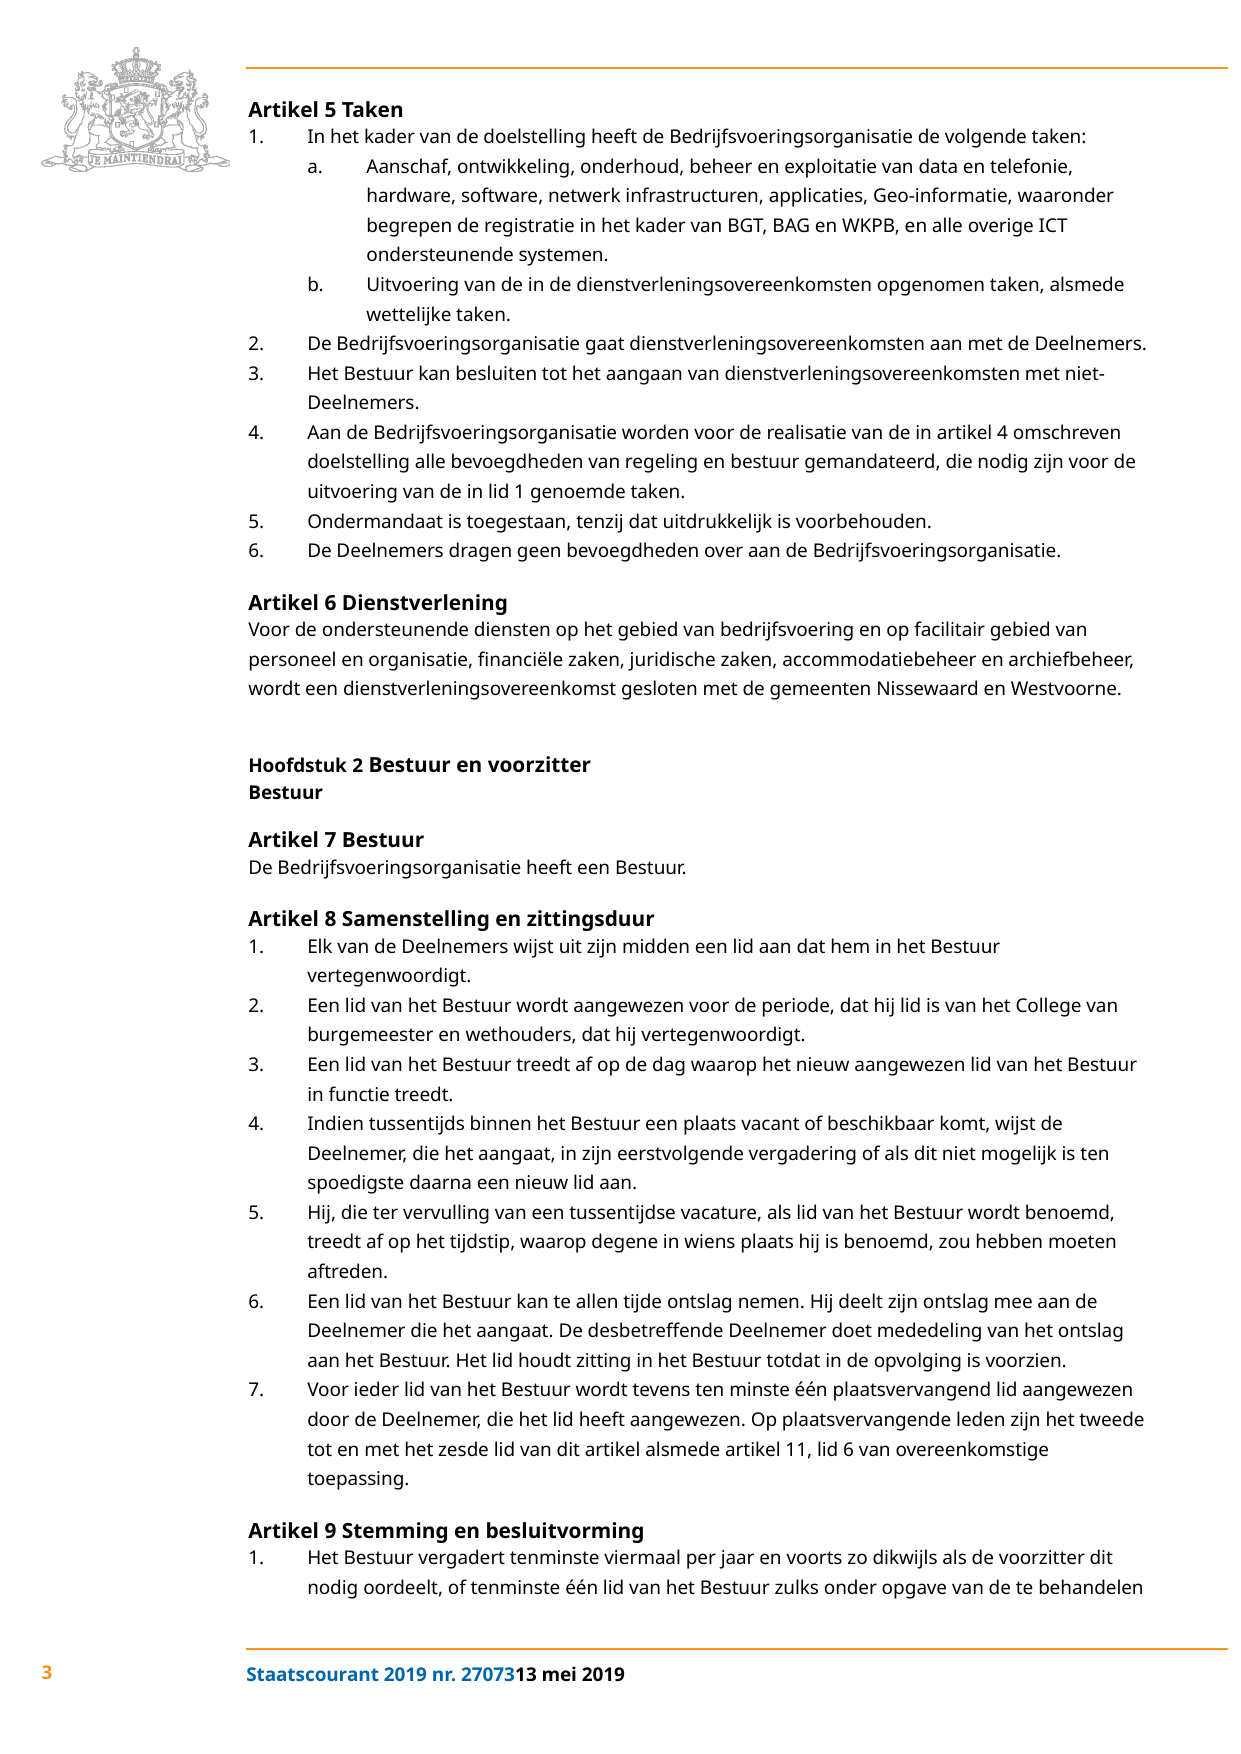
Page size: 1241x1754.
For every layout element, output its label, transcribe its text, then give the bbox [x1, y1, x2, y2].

list Ondermandaat is toegestaan, tenzij dat uitdrukkelijk is voorbehouden. [248, 508, 1152, 533]
list Het Bestuur kan besluiten tot het aangaan van dienstverleningsovereenkomsten met niet-Deelnemers. [248, 360, 1152, 415]
list Hij, die ter vervulling van een tussentijdse vacature, als lid van het Bestuur wordt benoemd, treedt af op het tijdstip, waarop degene in wiens plaats hij is benoemd, zou hebben moeten aftreden. [248, 1199, 1152, 1284]
list Het Bestuur vergadert tenminste viermaal per jaar en voorts zo dikwijls als de voorzitter dit nodig oordeelt, of tenminste één lid van het Bestuur zulks onder opgave van de te behandelen [248, 1544, 1152, 1599]
text Artikel 5 Taken [248, 95, 1152, 123]
list Een lid van het Bestuur wordt aangewezen voor de periode, dat hij lid is van het College van burgemeester en wethouders, dat hij vertegenwoordigt. [248, 992, 1152, 1047]
text De Bedrijfsvoeringsorganisatie heeft een Bestuur. [248, 854, 1152, 880]
list De Bedrijfsvoeringsorganisatie gaat dienstverleningsovereenkomsten aan met de Deelnemers. [248, 330, 1152, 356]
list Aanschaf, ontwikkeling, onderhoud, beheer en exploitatie van data en telefonie, hardware, software, netwerk infrastructuren, applicaties, Geo-informatie, waaronder begrepen de registratie in het kader van BGT, BAG en WKPB, en alle overige ICT ondersteunende systemen. [307, 153, 1152, 267]
text Artikel 9 Stemming en besluitvorming [248, 1516, 1152, 1544]
list Elk van de Deelnemers wijst uit zijn midden een lid aan dat hem in het Bestuur vertegenwoordigt. [248, 933, 1152, 988]
list Een lid van het Bestuur treedt af op de dag waarop het nieuw aangewezen lid van het Bestuur in functie treedt. [248, 1051, 1152, 1107]
text Bestuur [248, 779, 1152, 805]
text Voor de ondersteunende diensten op het gebied van bedrijfsvoering en op facilitair gebied van personeel en organisatie, financiële zaken, juridische zaken, accommodatiebeheer en archiefbeheer, wordt een dienstverleningsovereenkomst gesloten met de gemeenten Nissewaard en Westvoorne. [248, 616, 1152, 701]
list In het kader van de doelstelling heeft de Bedrijfsvoeringsorganisatie de volgende taken: [248, 123, 1152, 149]
list Indien tussentijds binnen het Bestuur een plaats vacant of beschikbaar komt, wijst de Deelnemer, die het aangaat, in zijn eerstvolgende vergadering of als dit niet mogelijk is ten spoedigste daarna een nieuw lid aan. [248, 1110, 1152, 1195]
picture [41, 47, 231, 172]
text Artikel 8 Samenstelling en zittingsduur [248, 904, 1152, 933]
text Artikel 6 Dienstverlening [248, 588, 1152, 616]
list Voor ieder lid van het Bestuur wordt tevens ten minste één plaatsvervangend lid aangewezen door de Deelnemer, die het lid heeft aangewezen. Op plaatsvervangende leden zijn het tweede tot en met het zesde lid van dit artikel alsmede artikel 11, lid 6 van overeenkomstige toepassing. [248, 1377, 1152, 1491]
list Uitvoering van de in de dienstverleningsovereenkomsten opgenomen taken, alsmede wettelijke taken. [307, 271, 1152, 326]
list De Deelnemers dragen geen bevoegdheden over aan de Bedrijfsvoeringsorganisatie. [248, 537, 1152, 563]
list Aan de Bedrijfsvoeringsorganisatie worden voor de realisatie van de in artikel 4 omschreven doelstelling alle bevoegdheden van regeling en bestuur gemandateerd, die nodig zijn voor de uitvoering van de in lid 1 genoemde taken. [248, 419, 1152, 504]
text Artikel 7 Bestuur [248, 826, 1152, 854]
list Een lid van het Bestuur kan te allen tijde ontslag nemen. Hij deelt zijn ontslag mee aan de Deelnemer die het aangaat. De desbetreffende Deelnemer doet mededeling van het ontslag aan het Bestuur. Het lid houdt zitting in het Bestuur totdat in de opvolging is voorzien. [248, 1288, 1152, 1373]
text Hoofdstuk 2 Bestuur en voorzitter [248, 751, 1152, 779]
